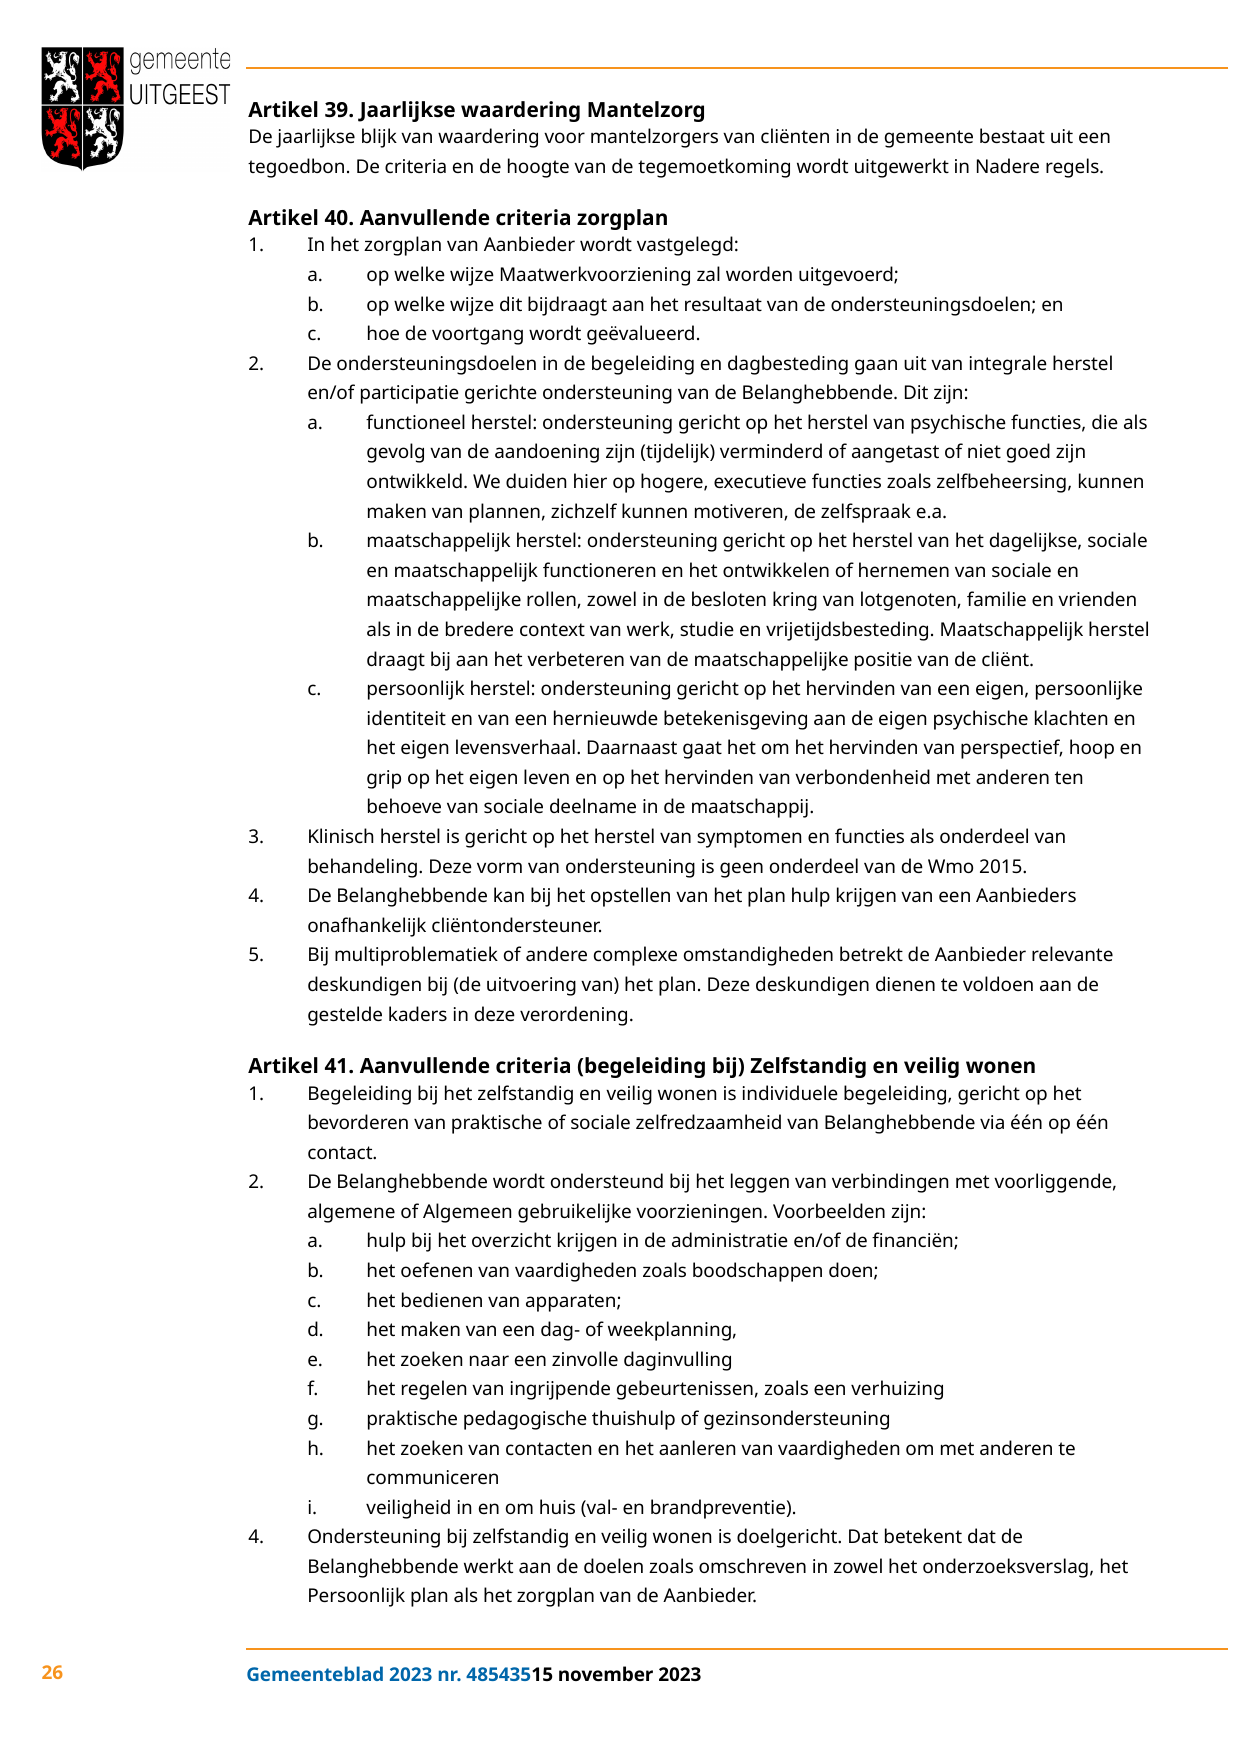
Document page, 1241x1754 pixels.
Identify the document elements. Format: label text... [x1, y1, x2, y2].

list maatschappelijk herstel: ondersteuning gericht op het herstel van het dagelijkse, sociale en maatschappelijk functioneren en het ontwikkelen of hernemen van sociale en maatschappelijke rollen, zowel in de besloten kring van lotgenoten, familie en vrienden als in de bredere context van werk, studie en vrijetijdsbesteding. Maatschappelijk herstel draagt bij aan het verbeteren van de maatschappelijke positie van de cliënt. [307, 527, 1152, 672]
list het zoeken naar een zinvolle daginvulling [307, 1346, 1152, 1372]
text De jaarlijkse blijk van waardering voor mantelzorgers van cliënten in de gemeente bestaat uit een tegoedbon. De criteria en de hoogte van de tegemoetkoming wordt uitgewerkt in Nadere regels. [248, 123, 1152, 178]
list De Belanghebbende wordt ondersteund bij het leggen van verbindingen met voorliggende, algemene of Algemeen gebruikelijke voorzieningen. Voorbeelden zijn: [248, 1168, 1152, 1224]
list persoonlijk herstel: ondersteuning gericht op het hervinden van een eigen, persoonlijke identiteit en van een hernieuwde betekenisgeving aan de eigen psychische klachten en het eigen levensverhaal. Daarnaast gaat het om het hervinden van perspectief, hoop en grip op het eigen leven en op het hervinden van verbondenheid met anderen ten behoeve van sociale deelname in de maatschappij. [307, 675, 1152, 819]
list op welke wijze dit bijdraagt aan het resultaat van de ondersteuningsdoelen; en [307, 291, 1152, 317]
list Begeleiding bij het zelfstandig en veilig wonen is individuele begeleiding, gericht op het bevorderen van praktische of sociale zelfredzaamheid van Belanghebbende via één op één contact. [248, 1080, 1152, 1164]
picture [41, 47, 231, 172]
list op welke wijze Maatwerkvoorziening zal worden uitgevoerd; [307, 261, 1152, 287]
text Artikel 40. Aanvullende criteria zorgplan [248, 203, 1152, 232]
list functioneel herstel: ondersteuning gericht op het herstel van psychische functies, die als gevolg van de aandoening zijn (tijdelijk) verminderd of aangetast of niet goed zijn ontwikkeld. We duiden hier op hogere, executieve functies zoals zelfbeheersing, kunnen maken van plannen, zichzelf kunnen motiveren, de zelfspraak e.a. [307, 409, 1152, 524]
list hulp bij het overzicht krijgen in de administratie en/of de financiën; [307, 1228, 1152, 1253]
list hoe de voortgang wordt geëvalueerd. [307, 320, 1152, 346]
list De ondersteuningsdoelen in de begeleiding en dagbesteding gaan uit van integrale herstel en/of participatie gerichte ondersteuning van de Belanghebbende. Dit zijn: [248, 350, 1152, 405]
list praktische pedagogische thuishulp of gezinsondersteuning [307, 1405, 1152, 1431]
list Bij multiproblematiek of andere complexe omstandigheden betrekt de Aanbieder relevante deskundigen bij (de uitvoering van) het plan. Deze deskundigen dienen te voldoen aan de gestelde kaders in deze verordening. [248, 942, 1152, 1027]
list Ondersteuning bij zelfstandig en veilig wonen is doelgericht. Dat betekent dat de Belanghebbende werkt aan de doelen zoals omschreven in zowel het onderzoeksverslag, het Persoonlijk plan als het zorgplan van de Aanbieder. [248, 1523, 1152, 1608]
list het zoeken van contacten en het aanleren van vaardigheden om met anderen te communiceren [307, 1435, 1152, 1490]
list het regelen van ingrijpende gebeurtenissen, zoals een verhuizing [307, 1376, 1152, 1401]
list veiligheid in en om huis (val- en brandpreventie). [307, 1494, 1152, 1519]
list In het zorgplan van Aanbieder wordt vastgelegd: [248, 232, 1152, 257]
text Artikel 39. Jaarlijkse waardering Mantelzorg [248, 95, 1152, 123]
list De Belanghebbende kan bij het opstellen van het plan hulp krijgen van een Aanbieders onafhankelijk cliëntondersteuner. [248, 882, 1152, 938]
list het oefenen van vaardigheden zoals boodschappen doen; [307, 1257, 1152, 1283]
list het maken van een dag- of weekplanning, [307, 1316, 1152, 1342]
list Klinisch herstel is gericht op het herstel van symptomen en functies als onderdeel van behandeling. Deze vorm van ondersteuning is geen onderdeel van de Wmo 2015. [248, 823, 1152, 879]
list het bedienen van apparaten; [307, 1287, 1152, 1312]
text Artikel 41. Aanvullende criteria (begeleiding bij) Zelfstandig en veilig wonen [248, 1051, 1152, 1080]
